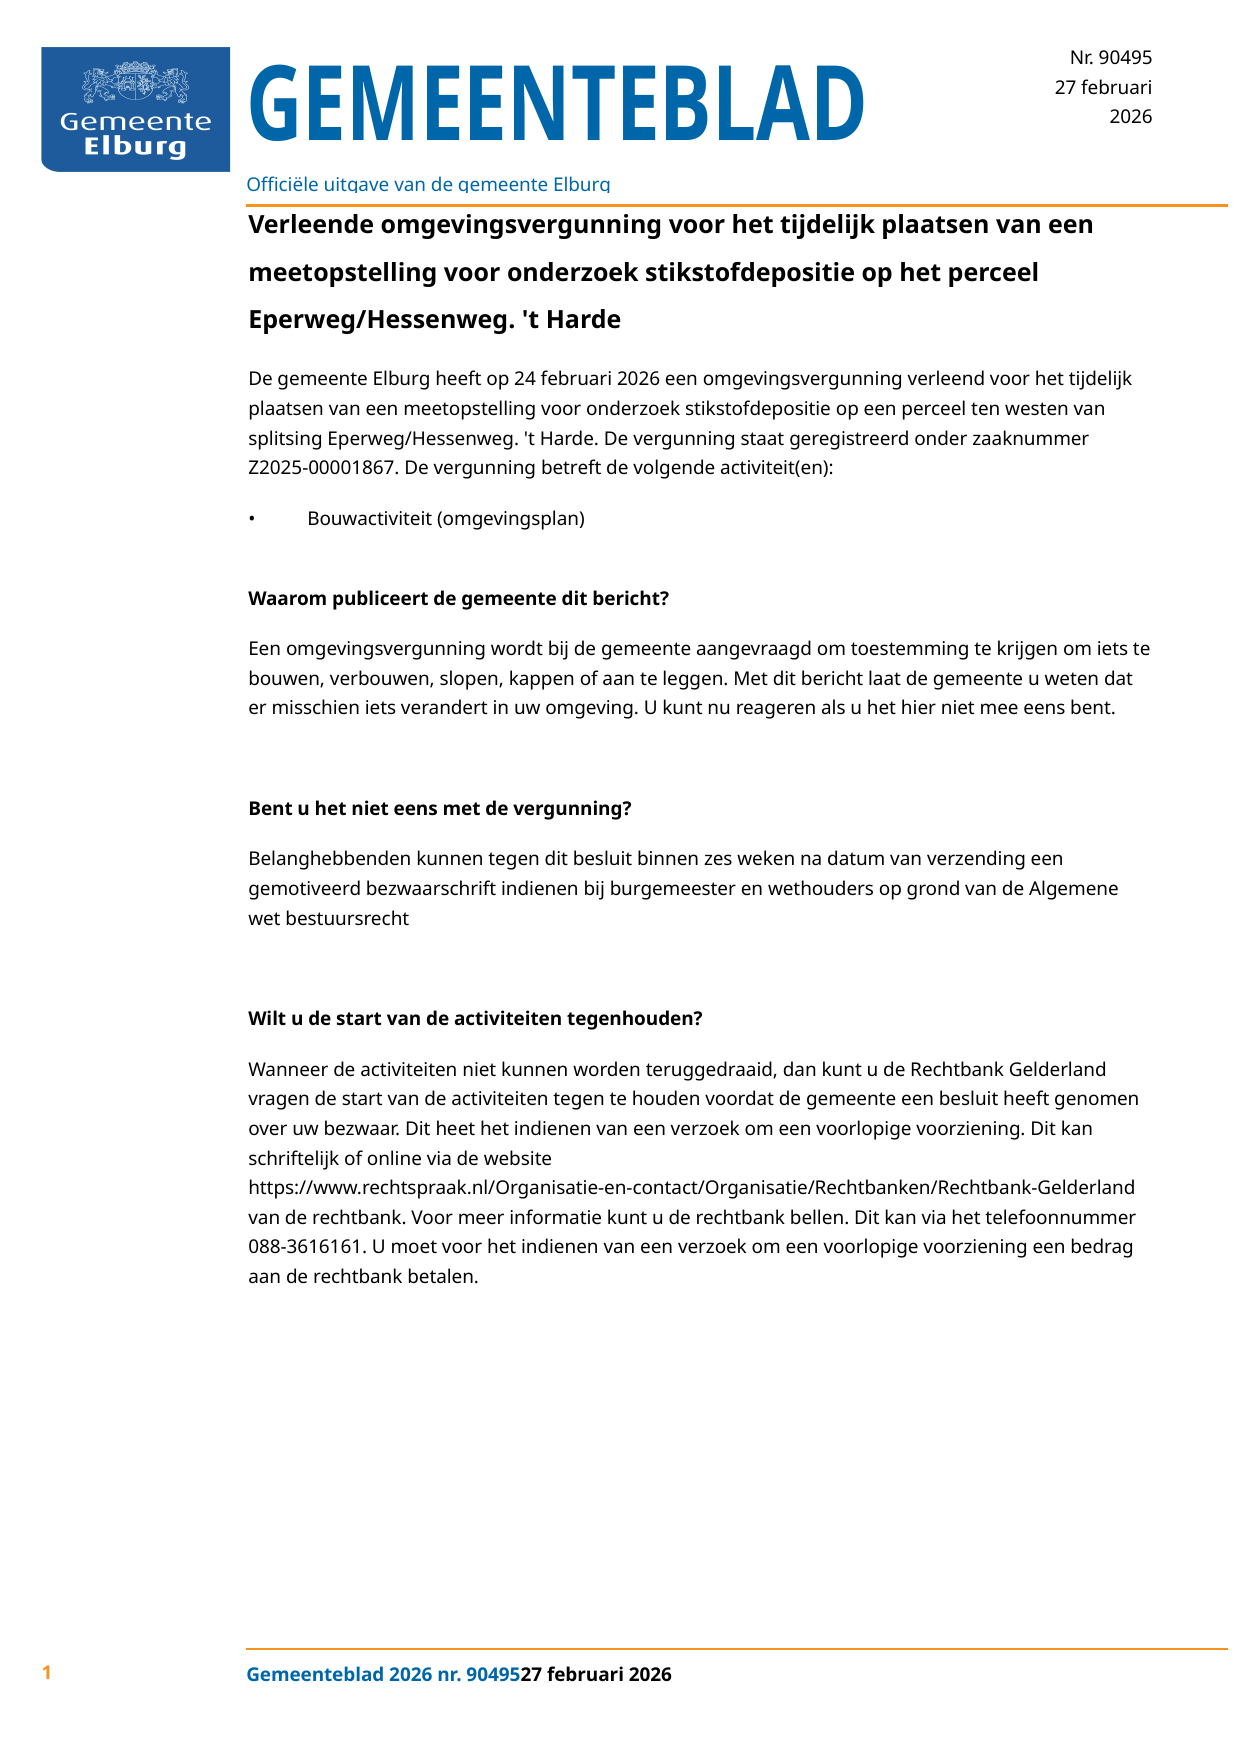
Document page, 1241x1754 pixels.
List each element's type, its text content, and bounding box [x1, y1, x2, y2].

text Een omgevingsvergunning wordt bij de gemeente aangevraagd om toestemming te krijgen om iets te bouwen, verbouwen, slopen, kappen of aan te leggen. Met dit bericht laat de gemeente u weten dat er misschien iets verandert in uw omgeving. U kunt nu reageren als u het hier niet mee eens bent. [248, 635, 1152, 720]
text De gemeente Elburg heeft op 24 februari 2026 een omgevingsvergunning verleend voor het tijdelijk plaatsen van een meetopstelling voor onderzoek stikstofdepositie op een perceel ten westen van splitsing Eperweg/Hessenweg. 't Harde. De vergunning staat geregistreerd onder zaaknummer Z2025-00001867. De vergunning betreft de volgende activiteit(en): [248, 366, 1152, 480]
text Wilt u de start van de activiteiten tegenhouden? [248, 1006, 1152, 1031]
picture [41, 47, 231, 172]
text Bent u het niet eens met de vergunning? [248, 795, 1152, 821]
text Belanghebbenden kunnen tegen dit besluit binnen zes weken na datum van verzending een gemotiveerd bezwaarschrift indienen bij burgemeester en wethouders op grond van de Algemene wet bestuursrecht [248, 846, 1152, 930]
text Verleende omgevingsvergunning voor het tijdelijk plaatsen van een meetopstelling voor onderzoek stikstofdepositie op het perceel Eperweg/Hessenweg. 't Harde [248, 207, 1152, 336]
text Waarom publiceert de gemeente dit bericht? [248, 585, 1152, 610]
text Wanneer de activiteiten niet kunnen worden teruggedraaid, dan kunt u de Rechtbank Gelderland vragen de start van de activiteiten tegen te houden voordat de gemeente een besluit heeft genomen over uw bezwaar. Dit heet het indienen van een verzoek om een voorlopige voorziening. Dit kan schriftelijk of online via de website https://www.rechtspraak.nl/Organisatie-en-contact/Organisatie/Rechtbanken/Rechtbank-Gelderland van de rechtbank. Voor meer informatie kunt u de rechtbank bellen. Dit kan via het telefoonnummer 088-3616161. U moet voor het indienen van een verzoek om een voorlopige voorziening een bedrag aan de rechtbank betalen. [248, 1056, 1152, 1289]
list Bouwactiviteit (omgevingsplan) [248, 505, 1152, 530]
